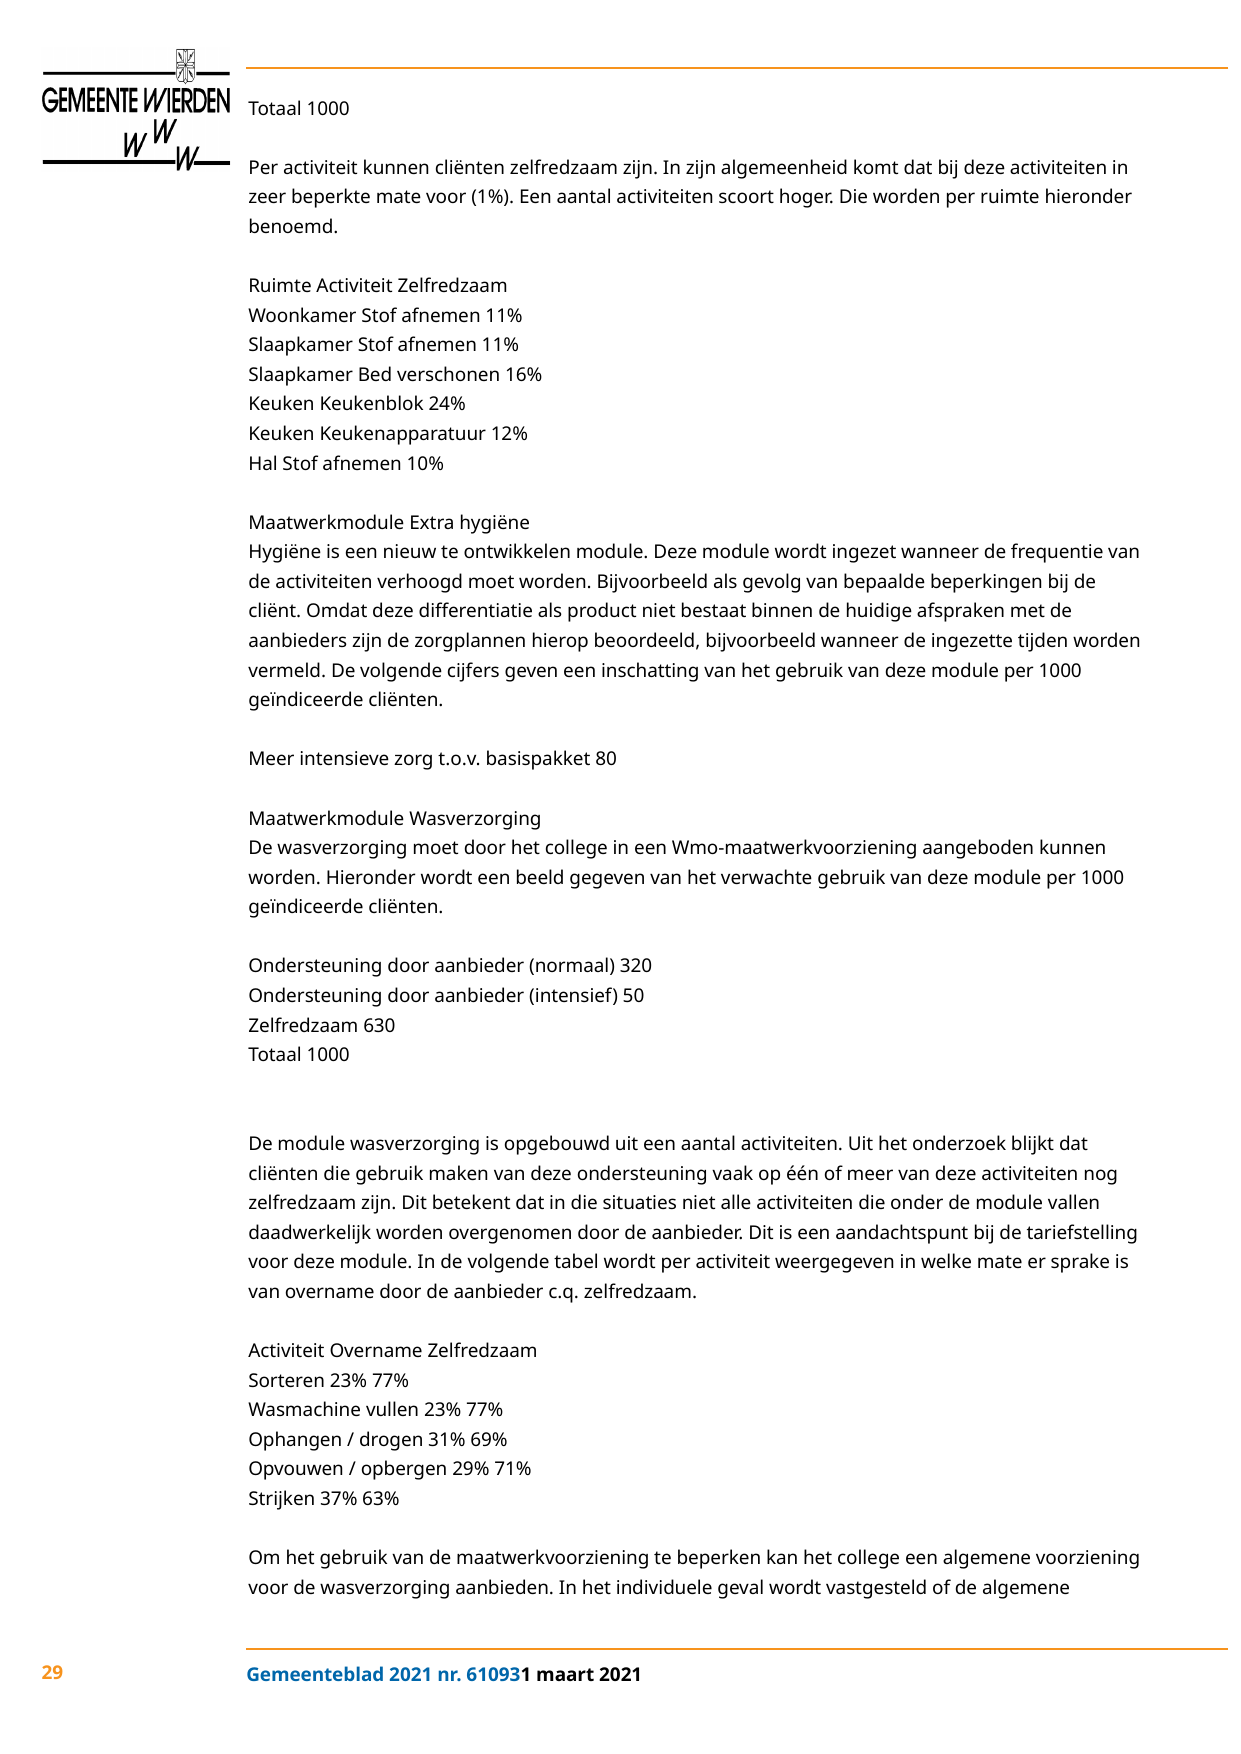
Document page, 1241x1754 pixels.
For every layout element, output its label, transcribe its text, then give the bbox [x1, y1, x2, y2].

picture [41, 47, 231, 172]
text Wasmachine vullen 23% 77% [248, 1396, 1152, 1422]
text De wasverzorging moet door het college in een Wmo-maatwerkvoorziening aangeboden kunnen worden. Hieronder wordt een beeld gegeven van het verwachte gebruik van deze module per 1000 geïndiceerde cliënten. [248, 834, 1152, 919]
text Ophangen / drogen 31% 69% [248, 1426, 1152, 1452]
text Ondersteuning door aanbieder (intensief) 50 [248, 982, 1152, 1008]
text Meer intensieve zorg t.o.v. basispakket 80 [248, 746, 1152, 771]
text Totaal 1000 [248, 1041, 1152, 1067]
text Maatwerkmodule Extra hygiëne [248, 509, 1152, 535]
text Totaal 1000 [248, 95, 1152, 121]
text Keuken Keukenapparatuur 12% [248, 420, 1152, 446]
text Maatwerkmodule Wasverzorging [248, 805, 1152, 831]
text Om het gebruik van de maatwerkvoorziening te beperken kan het college een algemene voorziening voor de wasverzorging aanbieden. In het individuele geval wordt vastgesteld of de algemene [248, 1544, 1152, 1600]
text Slaapkamer Bed verschonen 16% [248, 361, 1152, 387]
text Woonkamer Stof afnemen 11% [248, 302, 1152, 328]
text Per activiteit kunnen cliënten zelfredzaam zijn. In zijn algemeenheid komt dat bij deze activiteiten in zeer beperkte mate voor (1%). Een aantal activiteiten scoort hoger. Die worden per ruimte hieronder benoemd. [248, 154, 1152, 239]
text Hal Stof afnemen 10% [248, 450, 1152, 476]
text Ondersteuning door aanbieder (normaal) 320 [248, 953, 1152, 978]
text Opvouwen / opbergen 29% 71% [248, 1456, 1152, 1481]
text De module wasverzorging is opgebouwd uit een aantal activiteiten. Uit het onderzoek blijkt dat cliënten die gebruik maken van deze ondersteuning vaak op één of meer van deze activiteiten nog zelfredzaam zijn. Dit betekent dat in die situaties niet alle activiteiten die onder de module vallen daadwerkelijk worden overgenomen door de aanbieder. Dit is een aandachtspunt bij de tariefstelling voor deze module. In de volgende tabel wordt per activiteit weergegeven in welke mate er sprake is van overname door de aanbieder c.q. zelfredzaam. [248, 1130, 1152, 1304]
text Strijken 37% 63% [248, 1485, 1152, 1511]
text Sorteren 23% 77% [248, 1367, 1152, 1393]
text Ruimte Activiteit Zelfredzaam [248, 272, 1152, 298]
text Activiteit Overname Zelfredzaam [248, 1337, 1152, 1363]
text Hygiëne is een nieuw te ontwikkelen module. Deze module wordt ingezet wanneer de frequentie van de activiteiten verhoogd moet worden. Bijvoorbeeld als gevolg van bepaalde beperkingen bij de cliënt. Omdat deze differentiatie als product niet bestaat binnen de huidige afspraken met de aanbieders zijn de zorgplannen hierop beoordeeld, bijvoorbeeld wanneer de ingezette tijden worden vermeld. De volgende cijfers geven een inschatting van het gebruik van deze module per 1000 geïndiceerde cliënten. [248, 538, 1152, 712]
text Slaapkamer Stof afnemen 11% [248, 331, 1152, 357]
text Zelfredzaam 630 [248, 1012, 1152, 1038]
text Keuken Keukenblok 24% [248, 391, 1152, 416]
